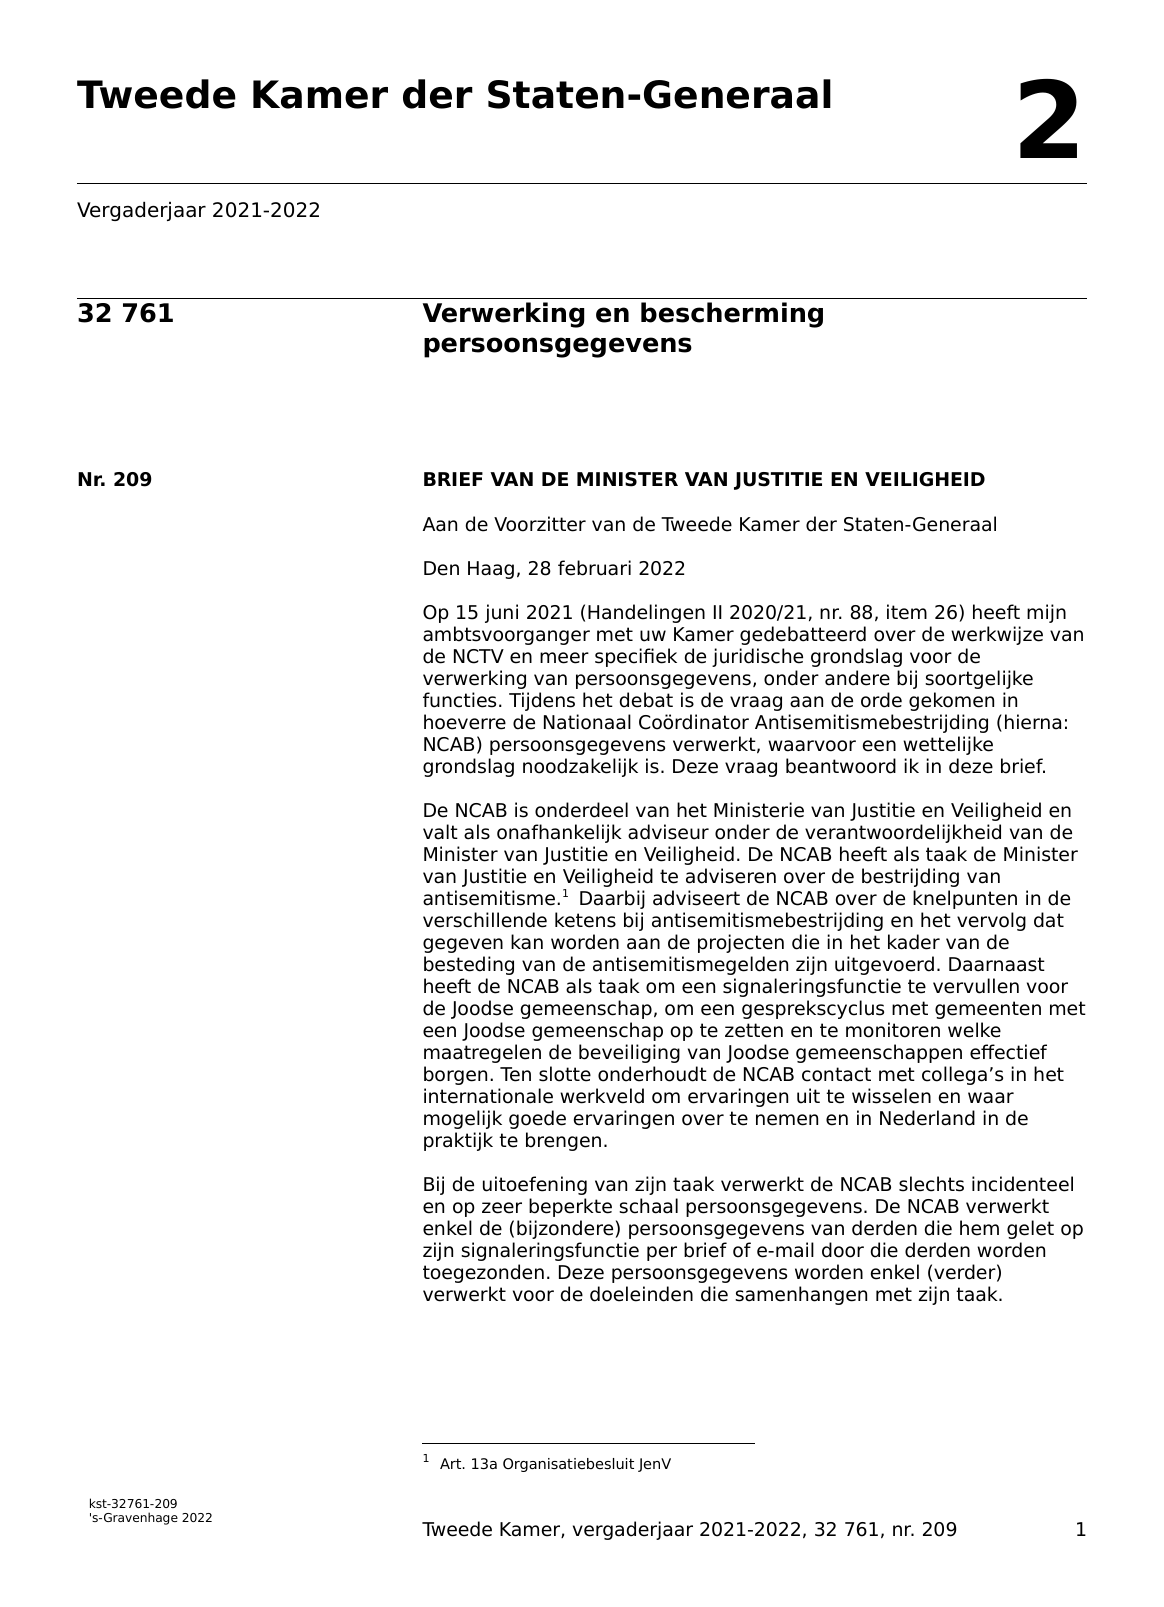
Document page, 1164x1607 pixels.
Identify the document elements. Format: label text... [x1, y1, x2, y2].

text Den Haag, 28 februari 2022 [422, 558, 1087, 580]
table_header 2 [886, 59, 1087, 183]
subtitle Nr. 209 BRIEF VAN DE MINISTER VAN JUSTITIE EN VEILIGHEID [77, 469, 1087, 491]
text Aan de Voorzitter van de Tweede Kamer der Staten-Generaal [422, 513, 1087, 536]
table_header Tweede Kamer der Staten-Generaal [77, 59, 886, 183]
text kst-32761-209 [88, 1497, 323, 1511]
text Bij de uitoefening van zijn taak verwerkt de NCAB slechts incidenteel en op zeer beperkte schaal persoonsgegevens. De NCAB verwerkt enkel de (bijzondere) persoonsgegevens van derden die hem gelet op zijn signaleringsfunctie per brief of e-mail door die derden worden toegezonden. Deze persoonsgegevens worden enkel (verder) verwerkt voor de doeleinden die samenhangen met zijn taak. [422, 1174, 1087, 1306]
subtitle 32 761 Verwerking en bescherming persoonsgegevens [77, 299, 1087, 358]
text 's-Gravenhage 2022 [88, 1511, 323, 1525]
table_cell Vergaderjaar 2021-2022 [77, 184, 1087, 298]
text Art. 13a Organisatiebesluit JenV [422, 1452, 1087, 1474]
text Op 15 juni 2021 (Handelingen II 2020/21, nr. 88, item 26) heeft mijn ambtsvoorganger met uw Kamer gedebatteerd over de werkwijze van de NCTV en meer specifiek de juridische grondslag voor de verwerking van persoonsgegevens, onder andere bij soortgelijke functies. Tijdens het debat is de vraag aan de orde gekomen in hoeverre de Nationaal Coördinator Antisemitismebestrijding (hierna: NCAB) persoonsgegevens verwerkt, waarvoor een wettelijke grondslag noodzakelijk is. Deze vraag beantwoord ik in deze brief. [422, 602, 1087, 778]
text De NCAB is onderdeel van het Ministerie van Justitie en Veiligheid en valt als onafhankelijk adviseur onder de verantwoordelijkheid van de Minister van Justitie en Veiligheid. De NCAB heeft als taak de Minister van Justitie en Veiligheid te adviseren over de bestrijding van antisemitisme. Daarbij adviseert de NCAB over de knelpunten in de verschillende ketens bij antisemitismebestrijding en het vervolg dat gegeven kan worden aan de projecten die in het kader van de besteding van de antisemitismegelden zijn uitgevoerd. Daarnaast heeft de NCAB als taak om een signaleringsfunctie te vervullen voor de Joodse gemeenschap, om een gesprekscyclus met gemeenten met een Joodse gemeenschap op te zetten en te monitoren welke maatregelen de beveiliging van Joodse gemeenschappen effectief borgen. Ten slotte onderhoudt de NCAB contact met collega’s in het internationale werkveld om ervaringen uit te wisselen en waar mogelijk goede ervaringen over te nemen en in Nederland in de praktijk te brengen. [422, 800, 1087, 1152]
